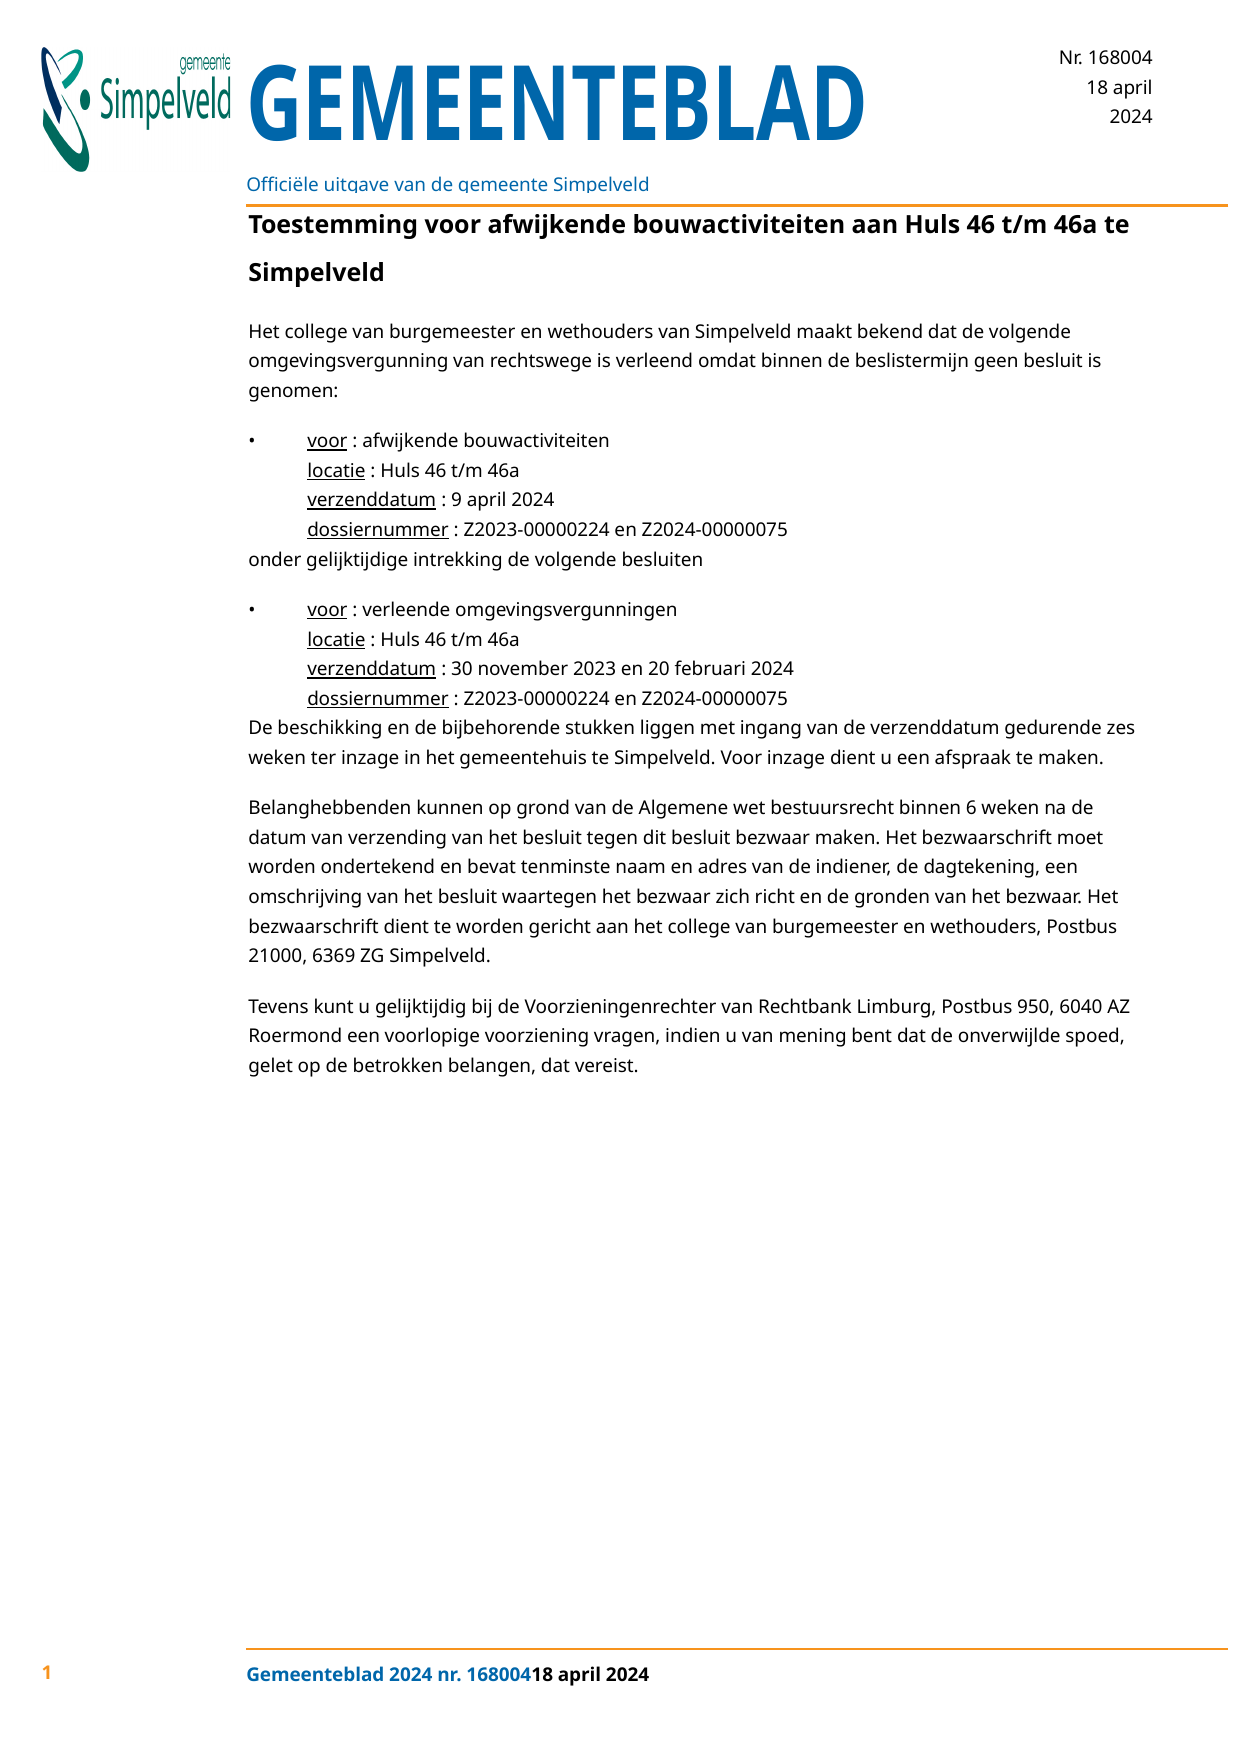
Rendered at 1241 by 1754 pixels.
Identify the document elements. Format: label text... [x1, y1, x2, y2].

list dossiernummer : Z2023-00000224 en Z2024-00000075 [248, 516, 1152, 542]
text onder gelijktijdige intrekking de volgende besluiten [248, 546, 1152, 572]
list locatie : Huls 46 t/m 46a [248, 626, 1152, 652]
text Toestemming voor afwijkende bouwactiviteiten aan Huls 46 t/m 46a te Simpelveld [248, 207, 1152, 288]
text Belanghebbenden kunnen op grond van de Algemene wet bestuursrecht binnen 6 weken na de datum van verzending van het besluit tegen dit besluit bezwaar maken. Het bezwaarschrift moet worden ondertekend en bevat tenminste naam en adres van de indiener, de dagtekening, een omschrijving van het besluit waartegen het bezwaar zich richt en de gronden van het bezwaar. Het bezwaarschrift dient te worden gericht aan het college van burgemeester en wethouders, Postbus 21000, 6369 ZG Simpelveld. [248, 794, 1152, 968]
list locatie : Huls 46 t/m 46a [248, 457, 1152, 483]
list verzenddatum : 30 november 2023 en 20 februari 2024 [248, 655, 1152, 681]
picture [41, 47, 231, 172]
text De beschikking en de bijbehorende stukken liggen met ingang van de verzenddatum gedurende zes weken ter inzage in het gemeentehuis te Simpelveld. Voor inzage dient u een afspraak te maken. [248, 714, 1152, 770]
text Tevens kunt u gelijktijdig bij de Voorzieningenrechter van Rechtbank Limburg, Postbus 950, 6040 AZ Roermond een voorlopige voorziening vragen, indien u van mening bent dat de onverwijlde spoed, gelet op de betrokken belangen, dat vereist. [248, 993, 1152, 1078]
list dossiernummer : Z2023-00000224 en Z2024-00000075 [248, 685, 1152, 711]
list voor : afwijkende bouwactiviteiten [248, 427, 1152, 453]
list verzenddatum : 9 april 2024 [248, 487, 1152, 512]
list voor : verleende omgevingsvergunningen [248, 596, 1152, 622]
text Het college van burgemeester en wethouders van Simpelveld maakt bekend dat de volgende omgevingsvergunning van rechtswege is verleend omdat binnen de beslistermijn geen besluit is genomen: [248, 318, 1152, 403]
